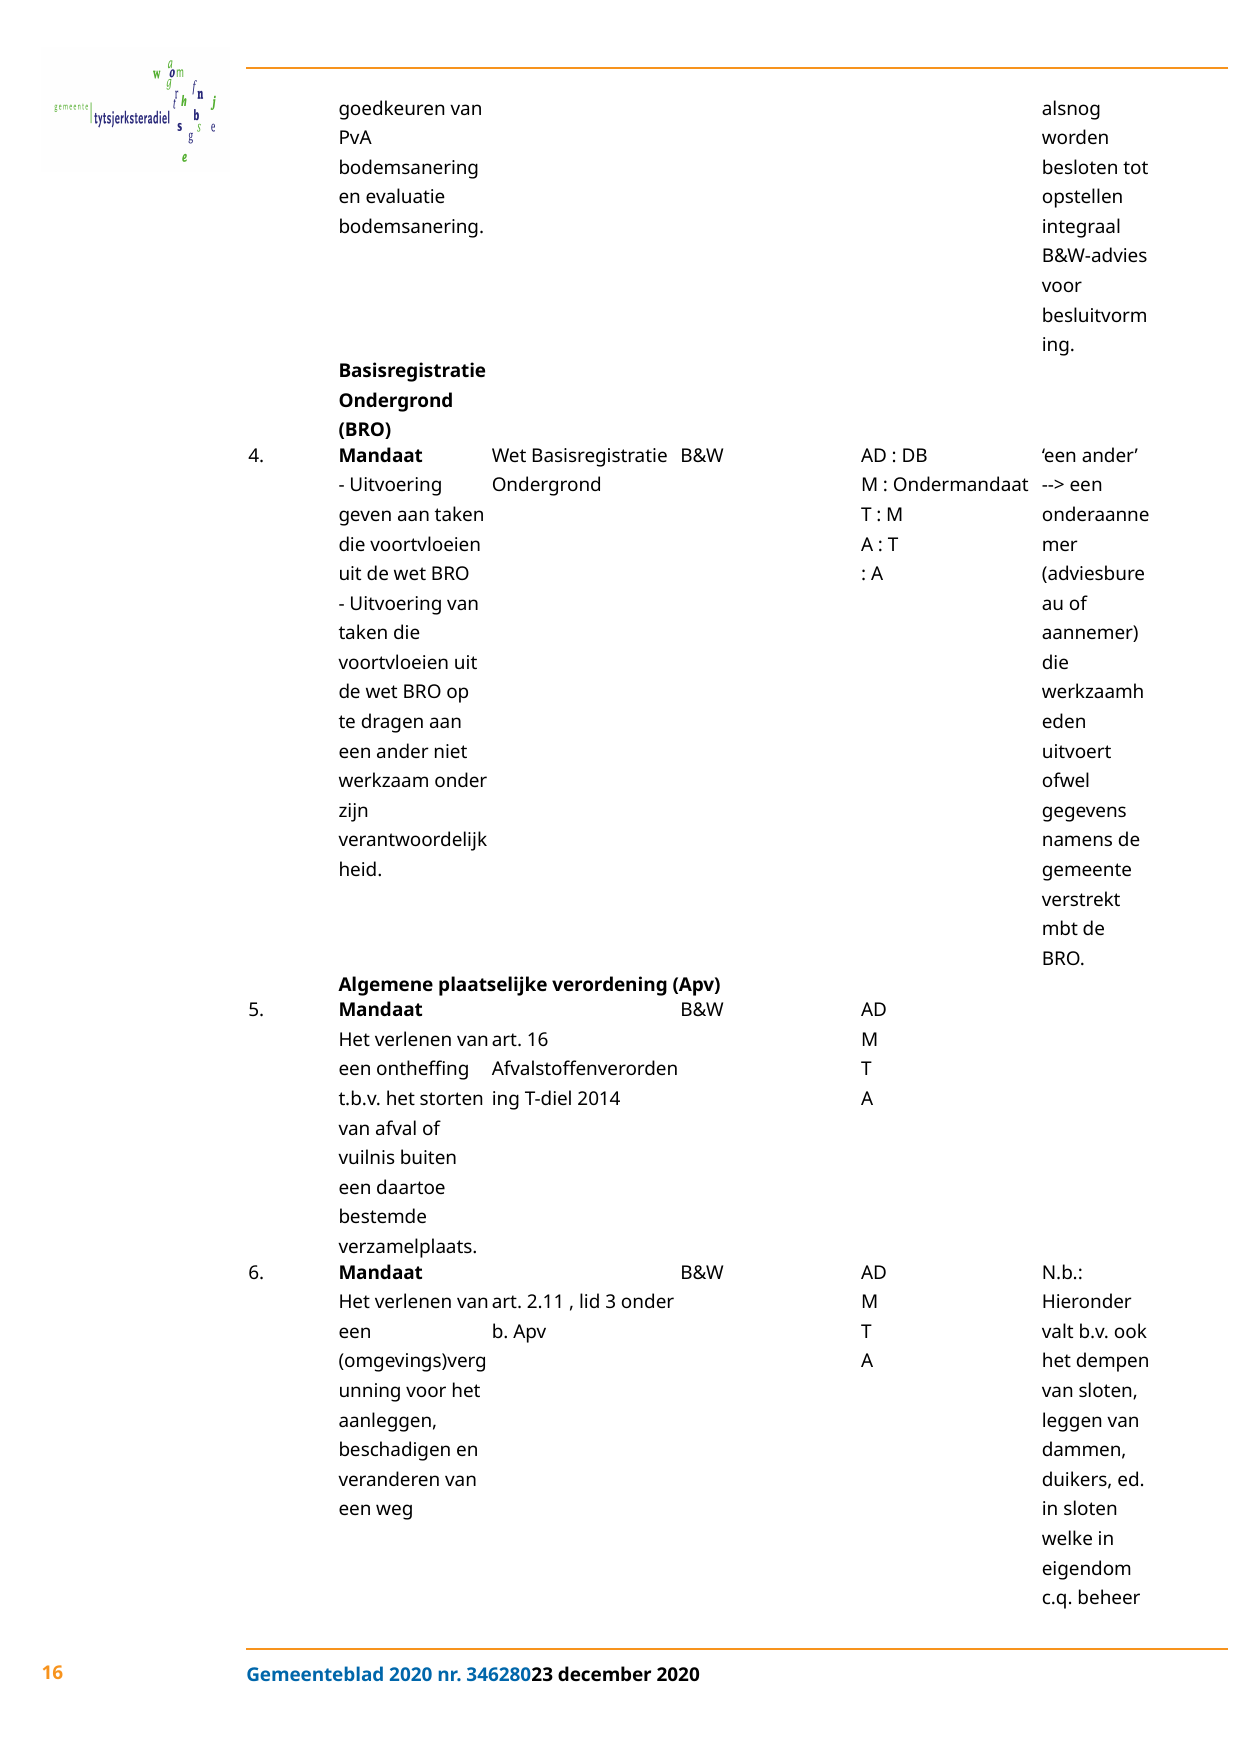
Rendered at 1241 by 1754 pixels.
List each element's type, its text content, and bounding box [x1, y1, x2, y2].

table_cell Mandaat Het verlenen van een (omgevings)vergunning voor het aanleggen, beschadigen en veranderen van een weg [338, 1259, 492, 1610]
table_cell AD M T A [861, 996, 1042, 1259]
table_cell Mandaat - Uitvoering geven aan taken die voortvloeien uit de wet BRO - Uitvoering van taken die voortvloeien uit de wet BRO op te dragen aan een ander niet werkzaam onder zijn verantwoordelijkheid. [338, 442, 492, 971]
table_cell ‘een ander’ --> een onderaannemer (adviesbureau of aannemer) die werkzaamheden uitvoert ofwel gegevens namens de gemeente verstrekt mbt de BRO. [1042, 442, 1152, 971]
table_cell [1042, 996, 1152, 1259]
table_cell [680, 95, 861, 357]
table_cell Mandaat Het verlenen van een ontheffing t.b.v. het storten van afval of vuilnis buiten een daartoe bestemde verzamelplaats. [338, 996, 492, 1259]
table_cell Basisregistratie Ondergrond (BRO) [338, 357, 492, 442]
table_cell Wet Basisregistratie Ondergrond [492, 442, 680, 971]
picture [41, 47, 231, 172]
table_cell N.b.: Hieronder valt b.v. ook het dempen van sloten, leggen van dammen, duikers, ed. in sloten welke in eigendom c.q. beheer [1042, 1259, 1152, 1610]
table_cell art. 16 Afvalstoffenverordening T-diel 2014 [492, 996, 680, 1259]
table_cell B&W [680, 442, 861, 971]
table_cell AD : DB M : Ondermandaat T : M A : T : A [861, 442, 1042, 971]
table_cell [248, 971, 338, 996]
table_cell B&W [680, 1259, 861, 1610]
table_cell goedkeuren van PvA bodemsanering en evaluatie bodemsanering. [338, 95, 492, 357]
table_cell [861, 357, 1042, 442]
table_cell [1042, 357, 1152, 442]
table_cell AD M T A [861, 1259, 1042, 1610]
table_cell 4. [248, 442, 338, 971]
table_cell [492, 95, 680, 357]
table_cell B&W [680, 996, 861, 1259]
table_cell [248, 357, 338, 442]
table_cell 5. [248, 996, 338, 1259]
table_cell 6. [248, 1259, 338, 1610]
table_cell alsnog worden besloten tot opstellen integraal B&W-advies voor besluitvorming. [1042, 95, 1152, 357]
table_cell [248, 95, 338, 357]
table_cell [861, 95, 1042, 357]
table_cell [492, 357, 680, 442]
table_cell [680, 357, 861, 442]
table_cell art. 2.11 , lid 3 onder b. Apv [492, 1259, 680, 1610]
table_cell Algemene plaatselijke verordening (Apv) [338, 971, 1152, 996]
